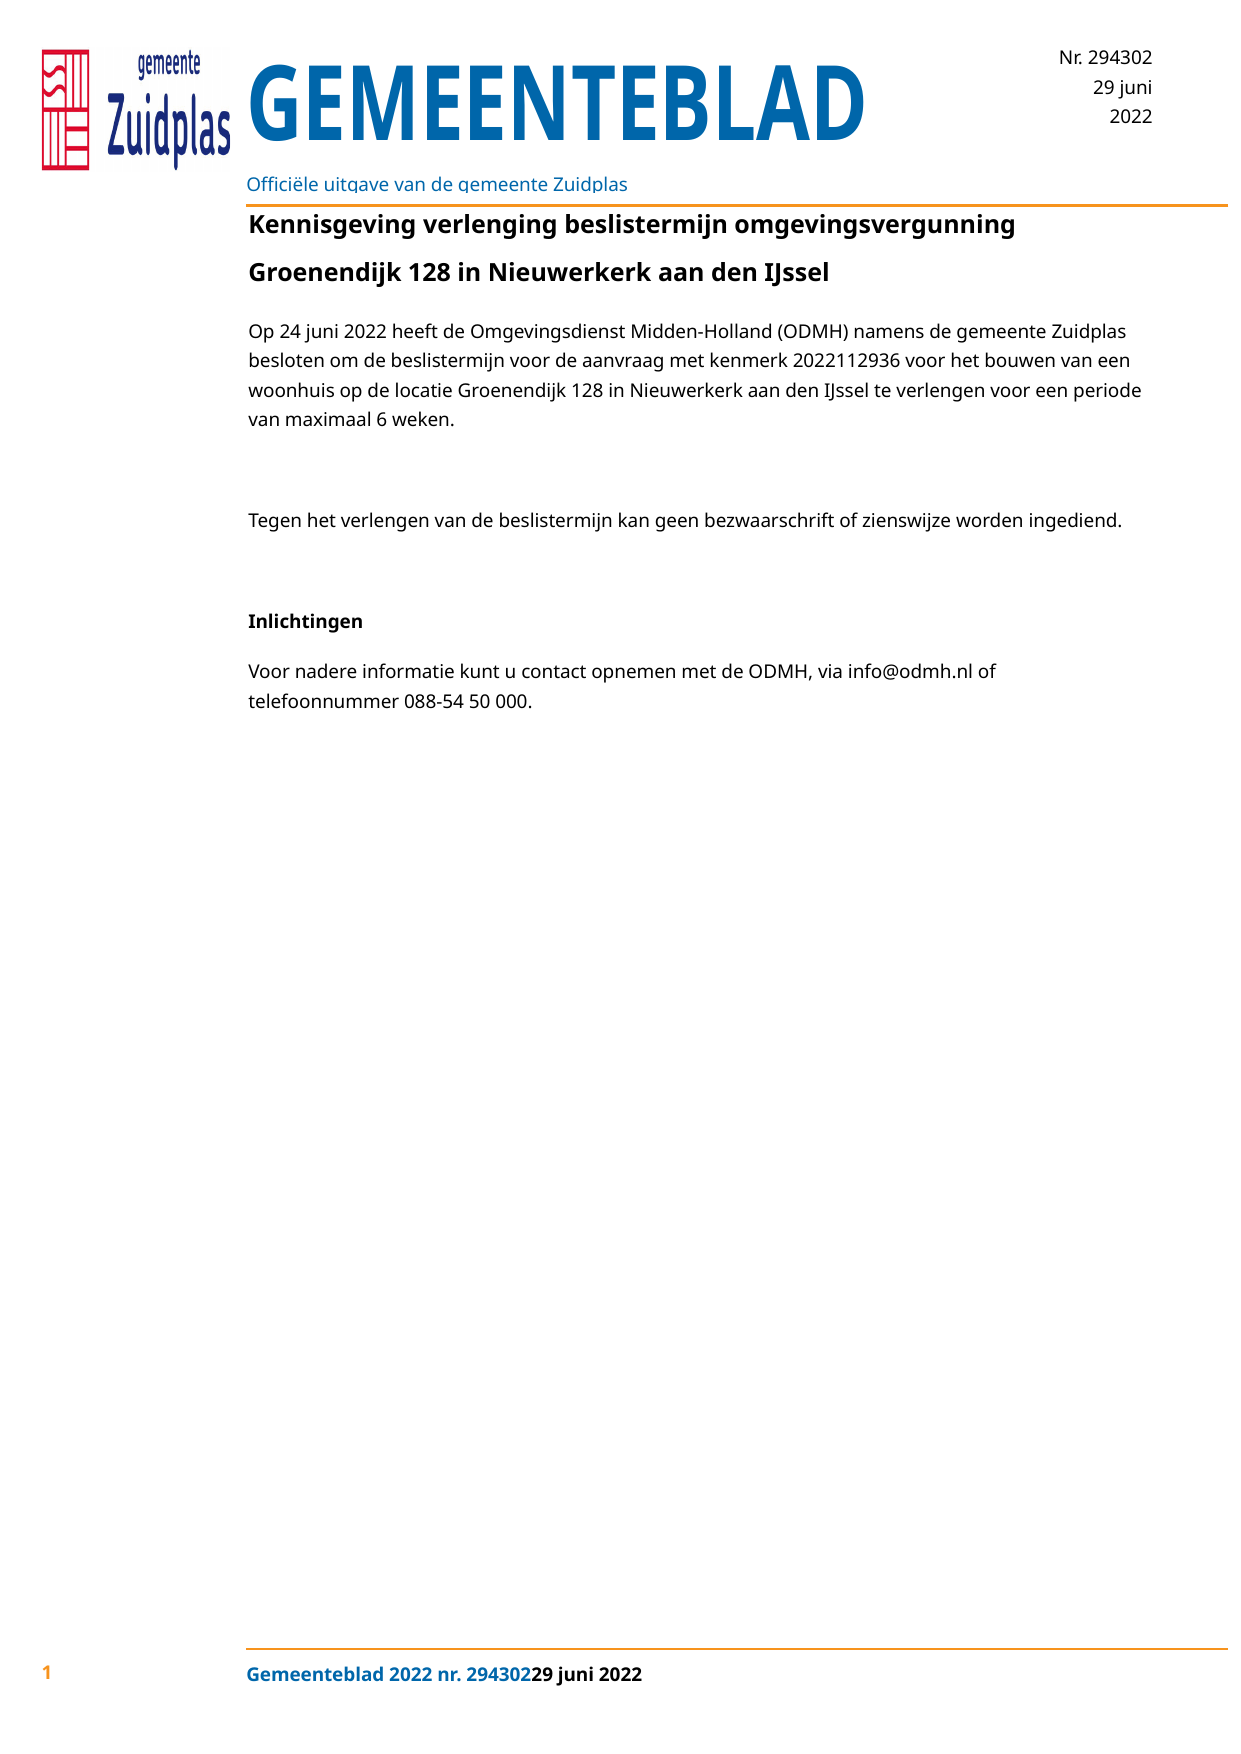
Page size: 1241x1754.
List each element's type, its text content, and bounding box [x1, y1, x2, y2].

text Tegen het verlengen van de beslistermijn kan geen bezwaarschrift of zienswijze worden ingediend. [248, 507, 1152, 533]
picture [41, 47, 231, 172]
text Kennisgeving verlenging beslistermijn omgevingsvergunning Groenendijk 128 in Nieuwerkerk aan den IJssel [248, 207, 1152, 288]
text Inlichtingen [248, 608, 1152, 634]
text Voor nadere informatie kunt u contact opnemen met de ODMH, via info@odmh.nl of telefoonnummer 088-54 50 000. [248, 659, 1152, 714]
text Op 24 juni 2022 heeft de Omgevingsdienst Midden-Holland (ODMH) namens de gemeente Zuidplas besloten om de beslistermijn voor de aanvraag met kenmerk 2022112936 voor het bouwen van een woonhuis op de locatie Groenendijk 128 in Nieuwerkerk aan den IJssel te verlengen voor een periode van maximaal 6 weken. [248, 318, 1152, 432]
